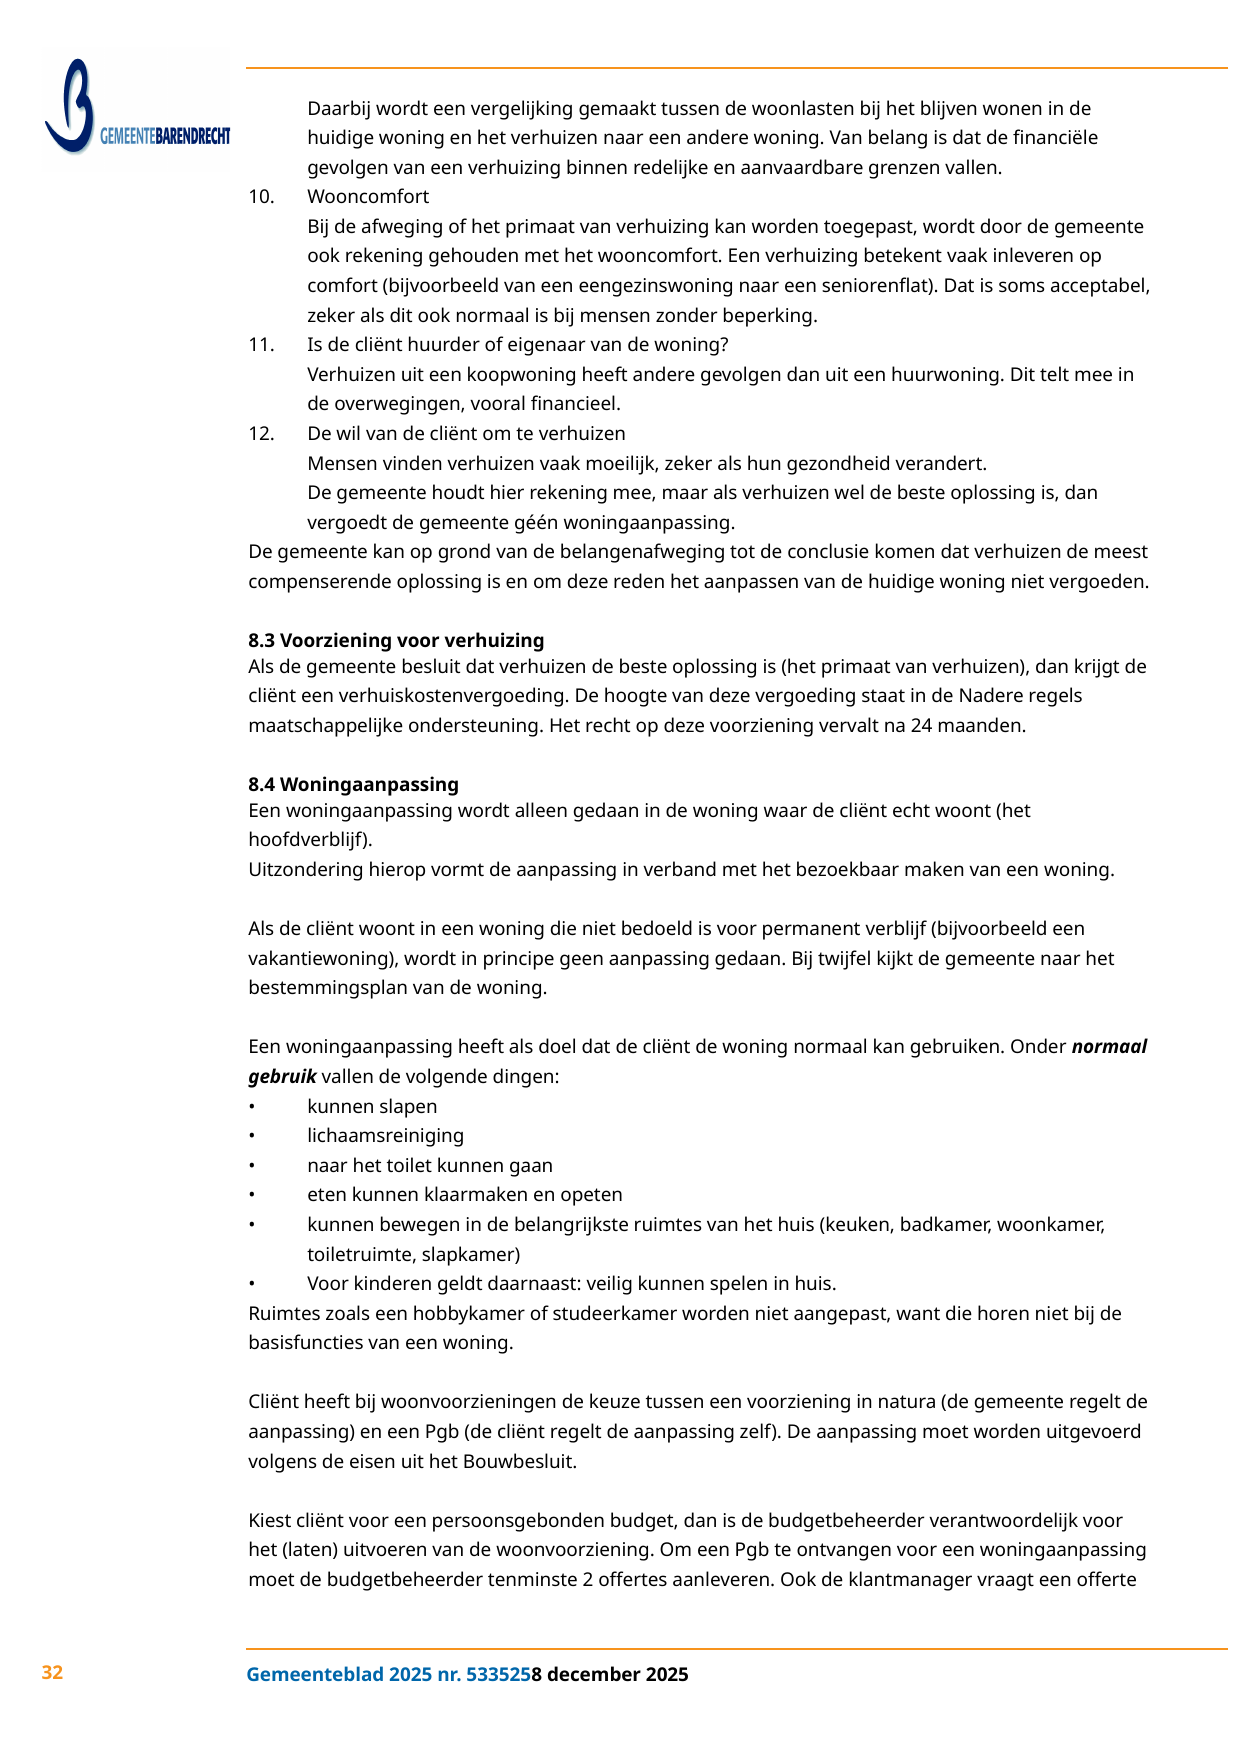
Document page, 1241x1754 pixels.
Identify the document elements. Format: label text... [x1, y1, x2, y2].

text Ruimtes zoals een hobbykamer of studeerkamer worden niet aangepast, want die horen niet bij de basisfuncties van een woning. [248, 1300, 1152, 1355]
list Daarbij wordt een vergelijking gemaakt tussen de woonlasten bij het blijven wonen in de huidige woning en het verhuizen naar een andere woning. Van belang is dat de financiële gevolgen van een verhuizing binnen redelijke en aanvaardbare grenzen vallen. [248, 95, 1152, 180]
list De gemeente houdt hier rekening mee, maar als verhuizen wel de beste oplossing is, dan vergoedt de gemeente géén woningaanpassing. [248, 479, 1152, 535]
list Is de cliënt huurder of eigenaar van de woning? [248, 331, 1152, 357]
list Mensen vinden verhuizen vaak moeilijk, zeker als hun gezondheid verandert. [248, 450, 1152, 476]
text De gemeente kan op grond van de belangenafweging tot de conclusie komen dat verhuizen de meest compenserende oplossing is en om deze reden het aanpassen van de huidige woning niet vergoeden. [248, 538, 1152, 594]
list Wooncomfort [248, 183, 1152, 209]
text Als de cliënt woont in een woning die niet bedoeld is voor permanent verblijf (bijvoorbeeld een vakantiewoning), wordt in principe geen aanpassing gedaan. Bij twijfel kijkt de gemeente naar het bestemmingsplan van de woning. [248, 915, 1152, 1000]
text Kiest cliënt voor een persoonsgebonden budget, dan is de budgetbeheerder verantwoordelijk voor het (laten) uitvoeren van de woonvoorziening. Om een Pgb te ontvangen voor een woningaanpassing moet de budgetbeheerder tenminste 2 offertes aanleveren. Ook de klantmanager vraagt een offerte [248, 1507, 1152, 1592]
list eten kunnen klaarmaken en opeten [248, 1182, 1152, 1207]
text Cliënt heeft bij woonvoorzieningen de keuze tussen een voorziening in natura (de gemeente regelt de aanpassing) en een Pgb (de cliënt regelt de aanpassing zelf). De aanpassing moet worden uitgevoerd volgens de eisen uit het Bouwbesluit. [248, 1389, 1152, 1474]
list De wil van de cliënt om te verhuizen [248, 420, 1152, 446]
list kunnen slapen [248, 1093, 1152, 1119]
list Bij de afweging of het primaat van verhuizing kan worden toegepast, wordt door de gemeente ook rekening gehouden met het wooncomfort. Een verhuizing betekent vaak inleveren op comfort (bijvoorbeeld van een eengezinswoning naar een seniorenflat). Dat is soms acceptabel, zeker als dit ook normaal is bij mensen zonder beperking. [248, 213, 1152, 328]
text 8.4 Woningaanpassing [248, 771, 1152, 797]
text Een woningaanpassing heeft als doel dat de cliënt de woning normaal kan gebruiken. Onder normaal gebruik vallen de volgende dingen: [248, 1034, 1152, 1089]
text 8.3 Voorziening voor verhuizing [248, 627, 1152, 653]
list naar het toilet kunnen gaan [248, 1152, 1152, 1178]
list Voor kinderen geldt daarnaast: veilig kunnen spelen in huis. [248, 1270, 1152, 1296]
list lichaamsreiniging [248, 1122, 1152, 1148]
text Uitzondering hierop vormt de aanpassing in verband met het bezoekbaar maken van een woning. [248, 856, 1152, 882]
text Als de gemeente besluit dat verhuizen de beste oplossing is (het primaat van verhuizen), dan krijgt de cliënt een verhuiskostenvergoeding. De hoogte van deze vergoeding staat in de Nadere regels maatschappelijke ondersteuning. Het recht op deze voorziening vervalt na 24 maanden. [248, 653, 1152, 738]
list kunnen bewegen in de belangrijkste ruimtes van het huis (keuken, badkamer, woonkamer, toiletruimte, slapkamer) [248, 1211, 1152, 1267]
picture [41, 47, 231, 172]
list Verhuizen uit een koopwoning heeft andere gevolgen dan uit een huurwoning. Dit telt mee in de overwegingen, vooral financieel. [248, 361, 1152, 416]
text Een woningaanpassing wordt alleen gedaan in de woning waar de cliënt echt woont (het hoofdverblijf). [248, 797, 1152, 852]
